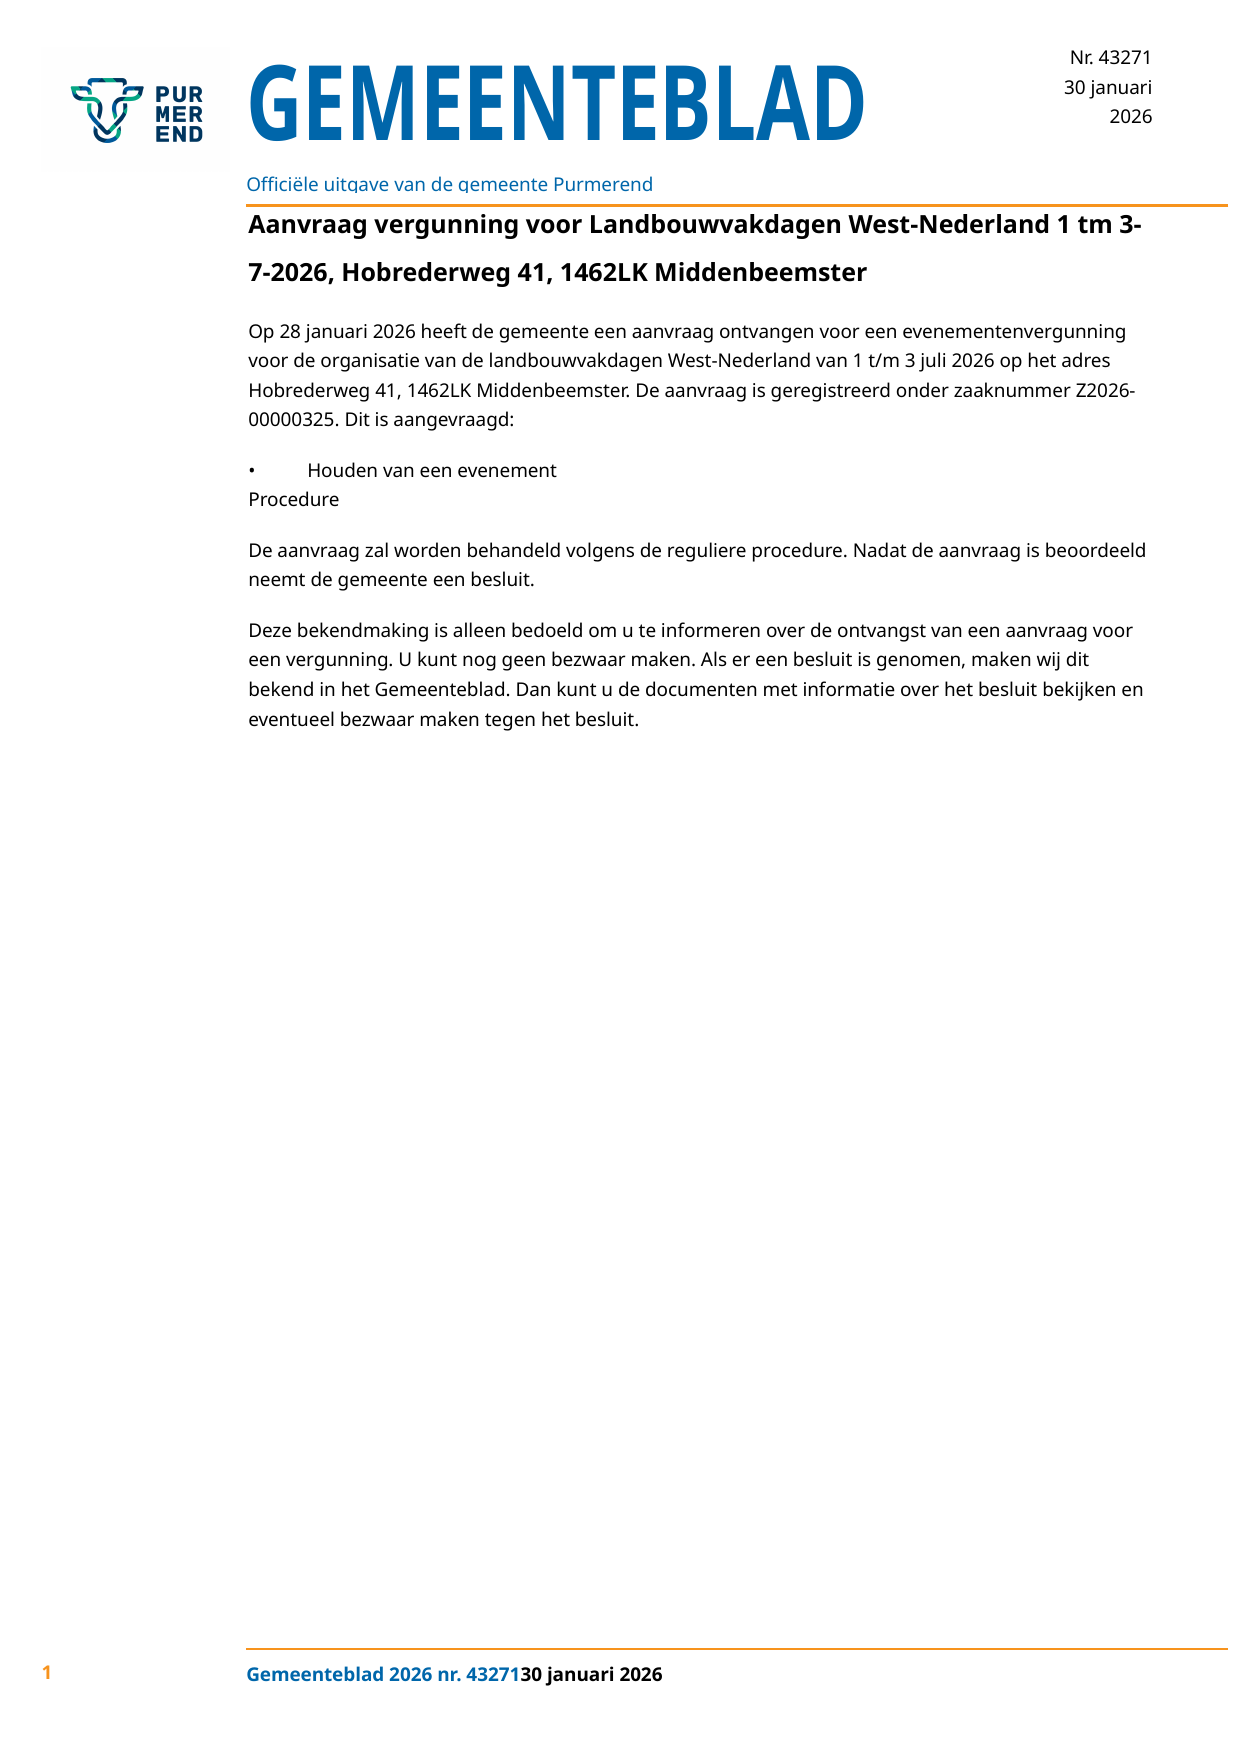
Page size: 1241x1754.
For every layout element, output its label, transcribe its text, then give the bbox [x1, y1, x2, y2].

list Houden van een evenement [248, 457, 1152, 483]
text Op 28 januari 2026 heeft de gemeente een aanvraag ontvangen voor een evenementenvergunning voor de organisatie van de landbouwvakdagen West-Nederland van 1 t/m 3 juli 2026 op het adres Hobrederweg 41, 1462LK Middenbeemster. De aanvraag is geregistreerd onder zaaknummer Z2026-00000325. Dit is aangevraagd: [248, 318, 1152, 432]
text Procedure [248, 487, 1152, 512]
text Aanvraag vergunning voor Landbouwvakdagen West-Nederland 1 tm 3-7-2026, Hobrederweg 41, 1462LK Middenbeemster [248, 207, 1152, 288]
picture [41, 47, 231, 172]
text De aanvraag zal worden behandeld volgens de reguliere procedure. Nadat de aanvraag is beoordeeld neemt de gemeente een besluit. [248, 537, 1152, 592]
text Deze bekendmaking is alleen bedoeld om u te informeren over de ontvangst van een aanvraag voor een vergunning. U kunt nog geen bezwaar maken. Als er een besluit is genomen, maken wij dit bekend in het Gemeenteblad. Dan kunt u de documenten met informatie over het besluit bekijken en eventueel bezwaar maken tegen het besluit. [248, 617, 1152, 732]
